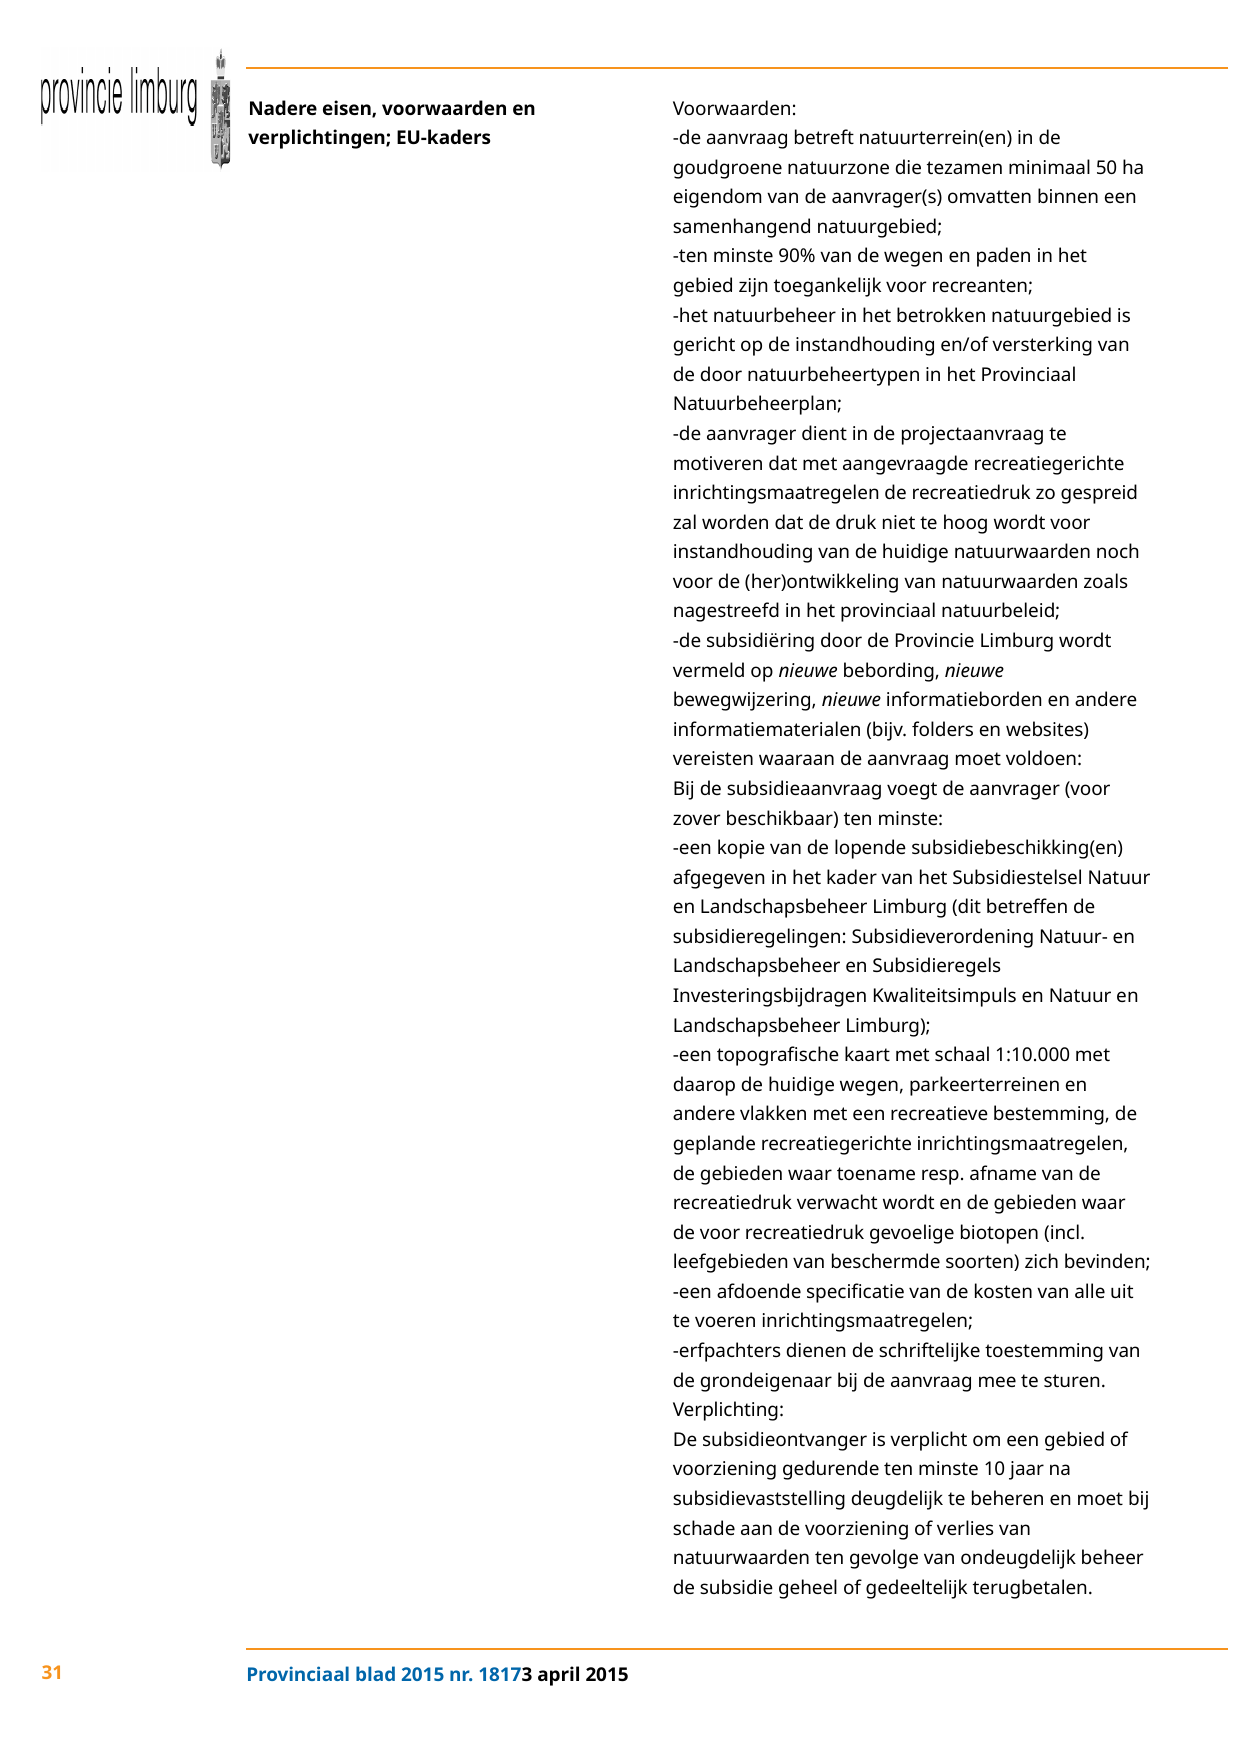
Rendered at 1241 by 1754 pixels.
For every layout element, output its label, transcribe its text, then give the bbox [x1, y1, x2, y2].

table_cell Voorwaarden: -de aanvraag betreft natuurterrein(en) in de goudgroene natuurzone die tezamen minimaal 50 ha eigendom van de aanvrager(s) omvatten binnen een samenhangend natuurgebied; -ten minste 90% van de wegen en paden in het gebied zijn toegankelijk voor recreanten; -het natuurbeheer in het betrokken natuurgebied is gericht op de instandhouding en/of versterking van de door natuurbeheertypen in het Provinciaal Natuurbeheerplan; -de aanvrager dient in de projectaanvraag te motiveren dat met aangevraagde recreatiegerichte inrichtingsmaatregelen de recreatiedruk zo gespreid zal worden dat de druk niet te hoog wordt voor instandhouding van de huidige natuurwaarden noch voor de (her)ontwikkeling van natuurwaarden zoals nagestreefd in het provinciaal natuurbeleid; -de subsidiëring door de Provincie Limburg wordt vermeld op nieuwe bebording, nieuwe bewegwijzering, nieuwe informatieborden en andere informatiematerialen (bijv. folders en websites) vereisten waaraan de aanvraag moet voldoen: Bij de subsidieaanvraag voegt de aanvrager (voor zover beschikbaar) ten minste: -een kopie van de lopende subsidiebeschikking(en) afgegeven in het kader van het Subsidiestelsel Natuur en Landschapsbeheer Limburg (dit betreffen de subsidieregelingen: Subsidieverordening Natuur- en Landschapsbeheer en Subsidieregels Investeringsbijdragen Kwaliteitsimpuls en Natuur en Landschapsbeheer Limburg); -een topografische kaart met schaal 1:10.000 met daarop de huidige wegen, parkeerterreinen en andere vlakken met een recreatieve bestemming, de geplande recreatiegerichte inrichtingsmaatregelen, de gebieden waar toename resp. afname van de recreatiedruk verwacht wordt en de gebieden waar de voor recreatiedruk gevoelige biotopen (incl. leefgebieden van beschermde soorten) zich bevinden; -een afdoende specificatie van de kosten van alle uit te voeren inrichtingsmaatregelen; -erfpachters dienen de schriftelijke toestemming van de grondeigenaar bij de aanvraag mee te sturen. Verplichting: De subsidieontvanger is verplicht om een gebied of voorziening gedurende ten minste 10 jaar na subsidievaststelling deugdelijk te beheren en moet bij schade aan de voorziening of verlies van natuurwaarden ten gevolge van ondeugdelijk beheer de subsidie geheel of gedeeltelijk terugbetalen. [673, 95, 1152, 1600]
picture [41, 47, 231, 172]
table_cell Nadere eisen, voorwaarden en verplichtingen; EU-kaders [248, 95, 673, 1600]
